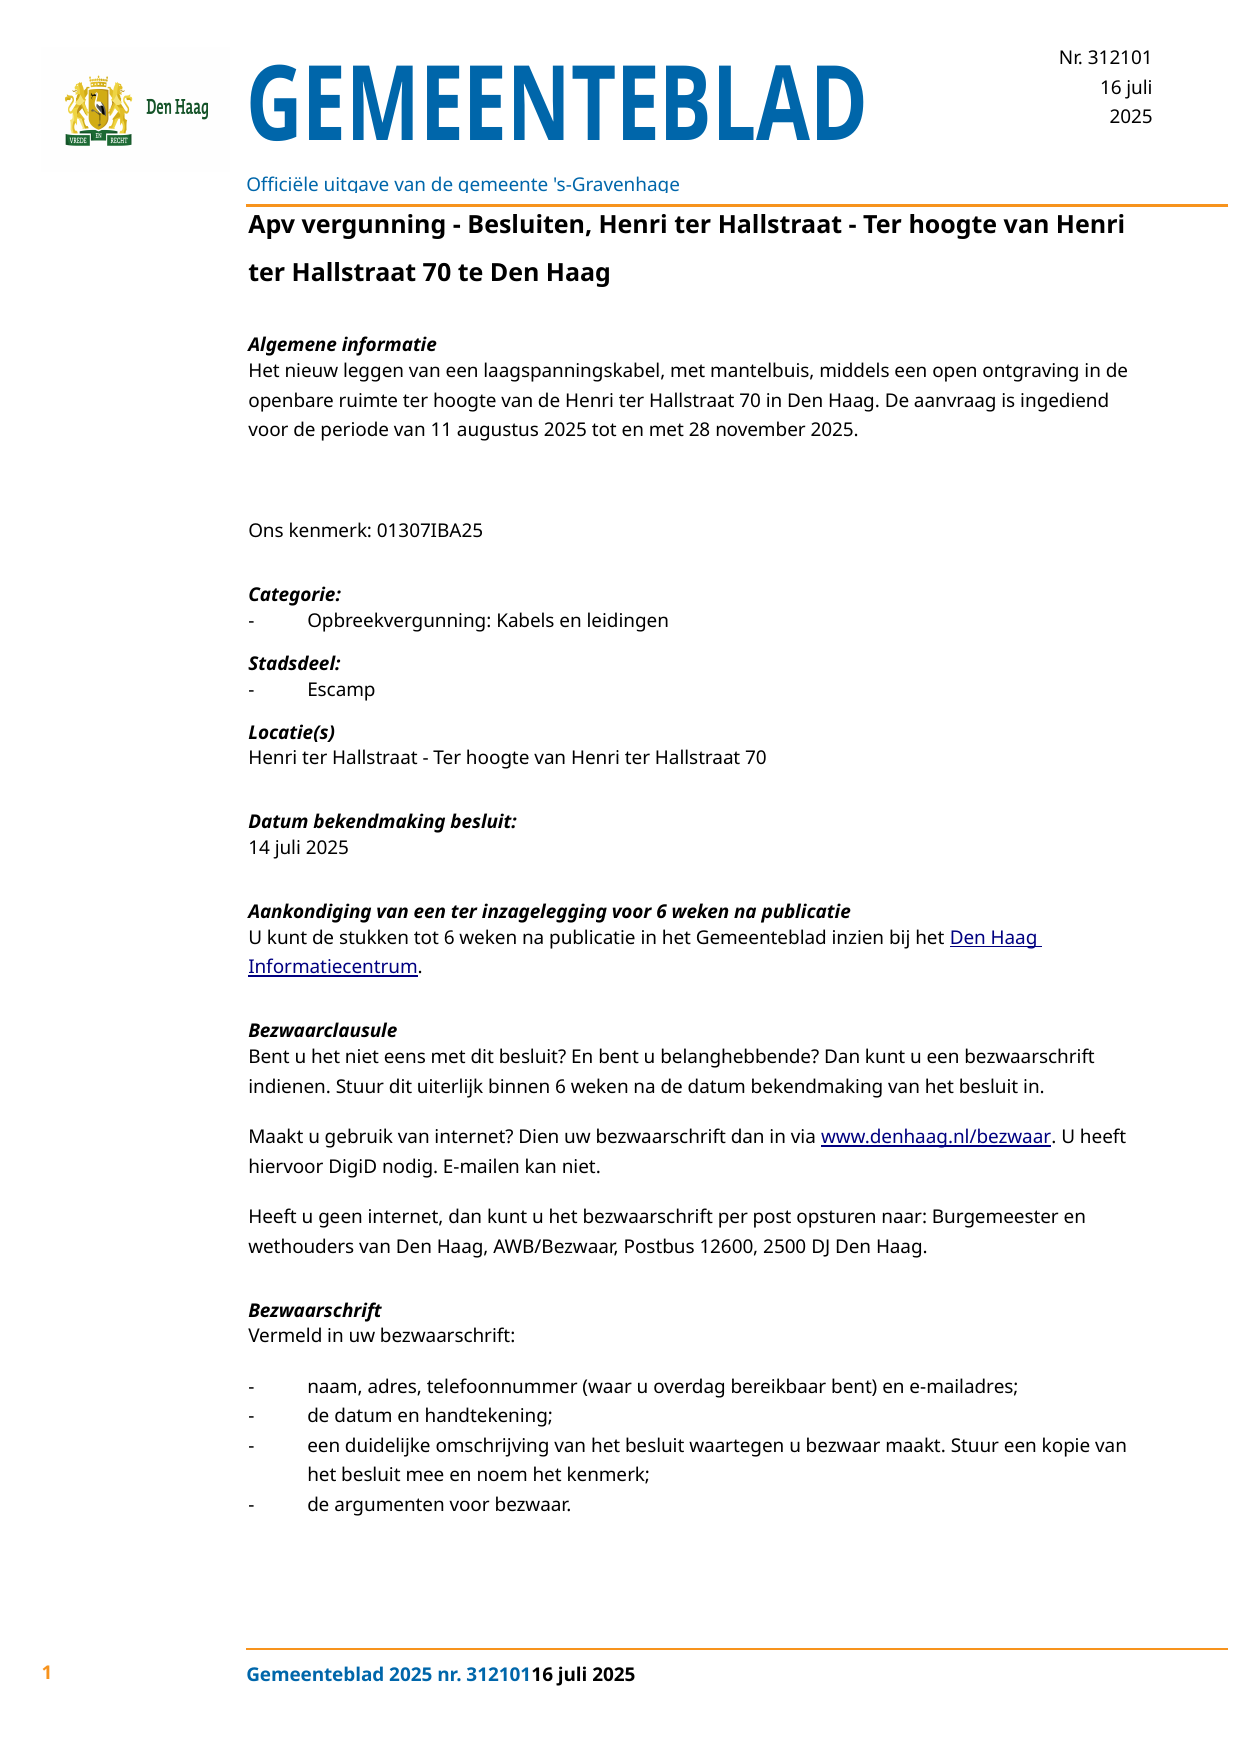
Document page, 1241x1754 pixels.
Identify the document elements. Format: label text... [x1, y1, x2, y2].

list Opbreekvergunning: Kabels en leidingen [248, 607, 1152, 633]
text Bezwaarschrift [248, 1297, 1152, 1322]
text Categorie: [248, 581, 1152, 607]
text Aankondiging van een ter inzagelegging voor 6 weken na publicatie [248, 898, 1152, 924]
text Heeft u geen internet, dan kunt u het bezwaarschrift per post opsturen naar: Burgemeester en wethouders van Den Haag, AWB/Bezwaar, Postbus 12600, 2500 DJ Den Haag. [248, 1203, 1152, 1258]
text Vermeld in uw bezwaarschrift: [248, 1322, 1152, 1348]
text Bent u het niet eens met dit besluit? En bent u belanghebbende? Dan kunt u een bezwaarschrift indienen. Stuur dit uiterlijk binnen 6 weken na de datum bekendmaking van het besluit in. [248, 1043, 1152, 1098]
list een duidelijke omschrijving van het besluit waartegen u bezwaar maakt. Stuur een kopie van het besluit mee en noem het kenmerk; [248, 1432, 1152, 1487]
text Locatie(s) [248, 719, 1152, 744]
text Henri ter Hallstraat - Ter hoogte van Henri ter Hallstraat 70 [248, 744, 1152, 770]
text Algemene informatie [248, 331, 1152, 357]
text Het nieuw leggen van een laagspanningskabel, met mantelbuis, middels een open ontgraving in de openbare ruimte ter hoogte van de Henri ter Hallstraat 70 in Den Haag. De aanvraag is ingediend voor de periode van 11 augustus 2025 tot en met 28 november 2025. [248, 357, 1152, 442]
list naam, adres, telefoonnummer (waar u overdag bereikbaar bent) en e-mailadres; [248, 1373, 1152, 1399]
list de argumenten voor bezwaar. [248, 1491, 1152, 1517]
text Maakt u gebruik van internet? Dien uw bezwaarschrift dan in via www.denhaag.nl/bezwaar. U heeft hiervoor DigiD nodig. E-mailen kan niet. [248, 1123, 1152, 1178]
picture [41, 47, 231, 172]
text Stadsdeel: [248, 650, 1152, 676]
list Escamp [248, 676, 1152, 701]
text 14 juli 2025 [248, 834, 1152, 860]
list de datum en handtekening; [248, 1402, 1152, 1428]
text Bezwaarclausule [248, 1017, 1152, 1043]
text Apv vergunning - Besluiten, Henri ter Hallstraat - Ter hoogte van Henri ter Hallstraat 70 te Den Haag [248, 207, 1152, 288]
text Datum bekendmaking besluit: [248, 808, 1152, 834]
text Ons kenmerk: 01307IBA25 [248, 517, 1152, 543]
text U kunt de stukken tot 6 weken na publicatie in het Gemeenteblad inzien bij het Den Haag Informatiecentrum. [248, 924, 1152, 979]
